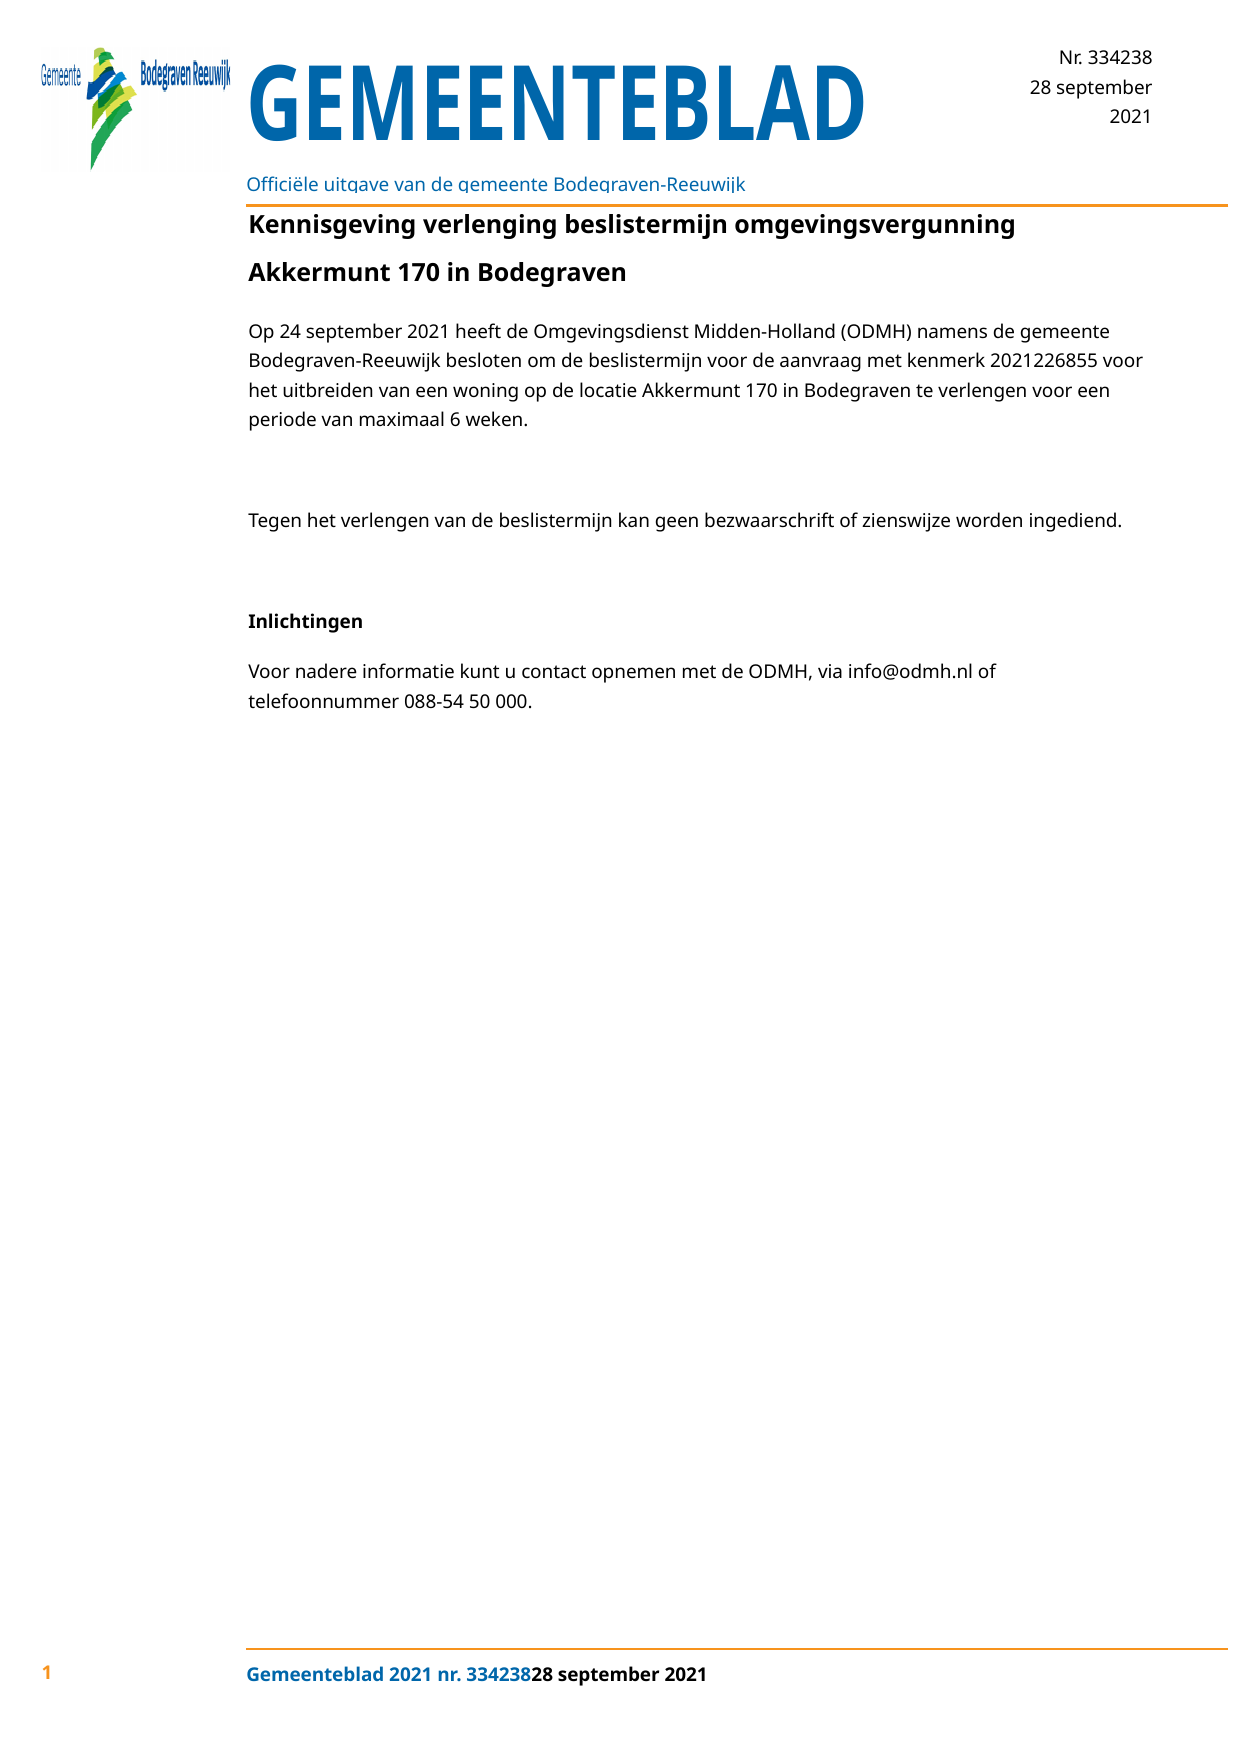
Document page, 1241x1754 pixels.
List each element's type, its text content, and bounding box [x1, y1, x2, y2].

text Op 24 september 2021 heeft de Omgevingsdienst Midden-Holland (ODMH) namens de gemeente Bodegraven-Reeuwijk besloten om de beslistermijn voor de aanvraag met kenmerk 2021226855 voor het uitbreiden van een woning op de locatie Akkermunt 170 in Bodegraven te verlengen voor een periode van maximaal 6 weken. [248, 318, 1152, 432]
picture [41, 47, 231, 172]
text Kennisgeving verlenging beslistermijn omgevingsvergunning Akkermunt 170 in Bodegraven [248, 207, 1152, 288]
text Voor nadere informatie kunt u contact opnemen met de ODMH, via info@odmh.nl of telefoonnummer 088-54 50 000. [248, 659, 1152, 714]
text Tegen het verlengen van de beslistermijn kan geen bezwaarschrift of zienswijze worden ingediend. [248, 507, 1152, 533]
text Inlichtingen [248, 608, 1152, 634]
